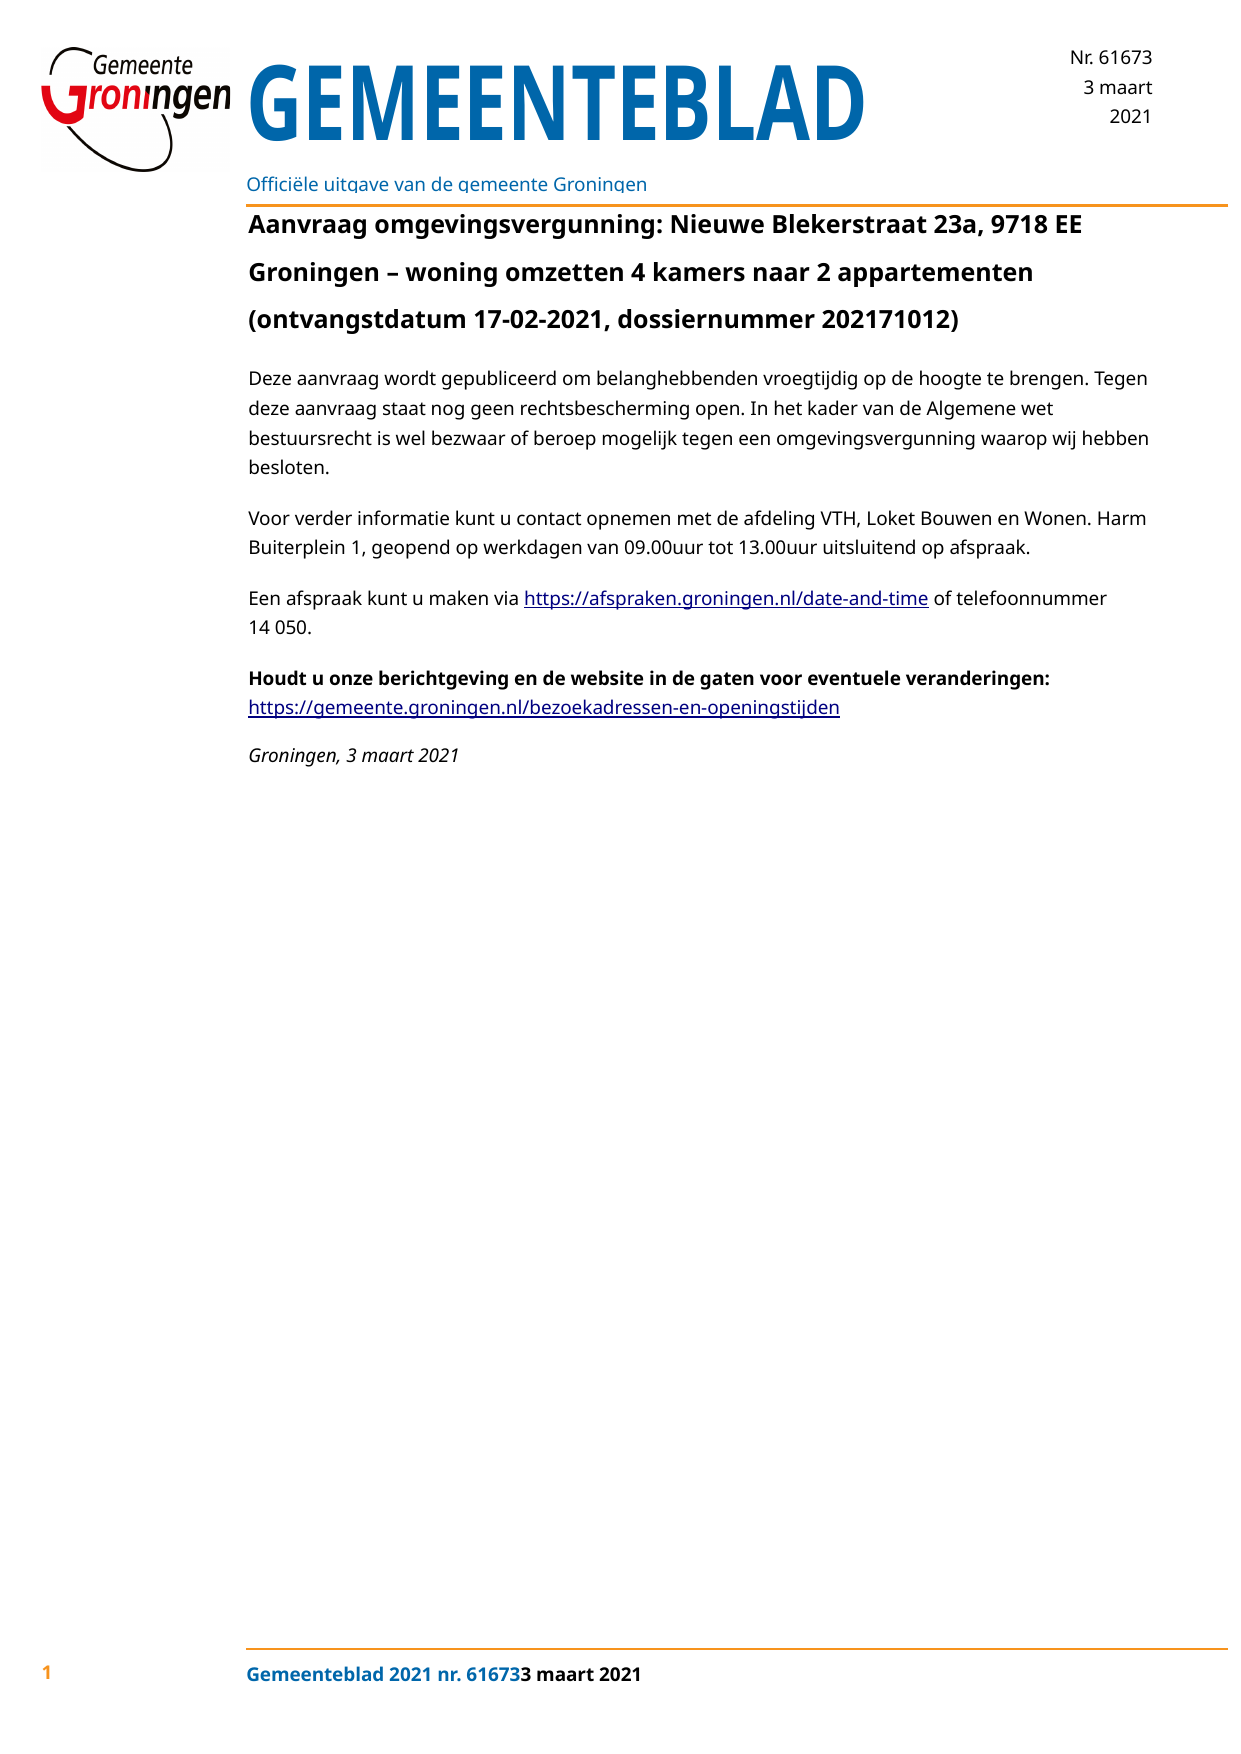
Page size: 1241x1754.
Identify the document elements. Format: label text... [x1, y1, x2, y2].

text Een afspraak kunt u maken via https://afspraken.groningen.nl/date-and-time of telefoonnummer 14 050. [248, 585, 1152, 640]
text Aanvraag omgevingsvergunning: Nieuwe Blekerstraat 23a, 9718 EE Groningen – woning omzetten 4 kamers naar 2 appartementen (ontvangstdatum 17-02-2021, dossiernummer 202171012) [248, 207, 1152, 336]
picture [41, 47, 231, 172]
text Houdt u onze berichtgeving en de website in de gaten voor eventuele veranderingen: https://gemeente.groningen.nl/bezoekadressen-en-openingstijden [248, 665, 1152, 720]
text Voor verder informatie kunt u contact opnemen met de afdeling VTH, Loket Bouwen en Wonen. Harm Buiterplein 1, geopend op werkdagen van 09.00uur tot 13.00uur uitsluitend op afspraak. [248, 505, 1152, 560]
text Groningen, 3 maart 2021 [248, 742, 1152, 768]
text Deze aanvraag wordt gepubliceerd om belanghebbenden vroegtijdig op de hoogte te brengen. Tegen deze aanvraag staat nog geen rechtsbescherming open. In het kader van de Algemene wet bestuursrecht is wel bezwaar of beroep mogelijk tegen een omgevingsvergunning waarop wij hebben besloten. [248, 366, 1152, 480]
